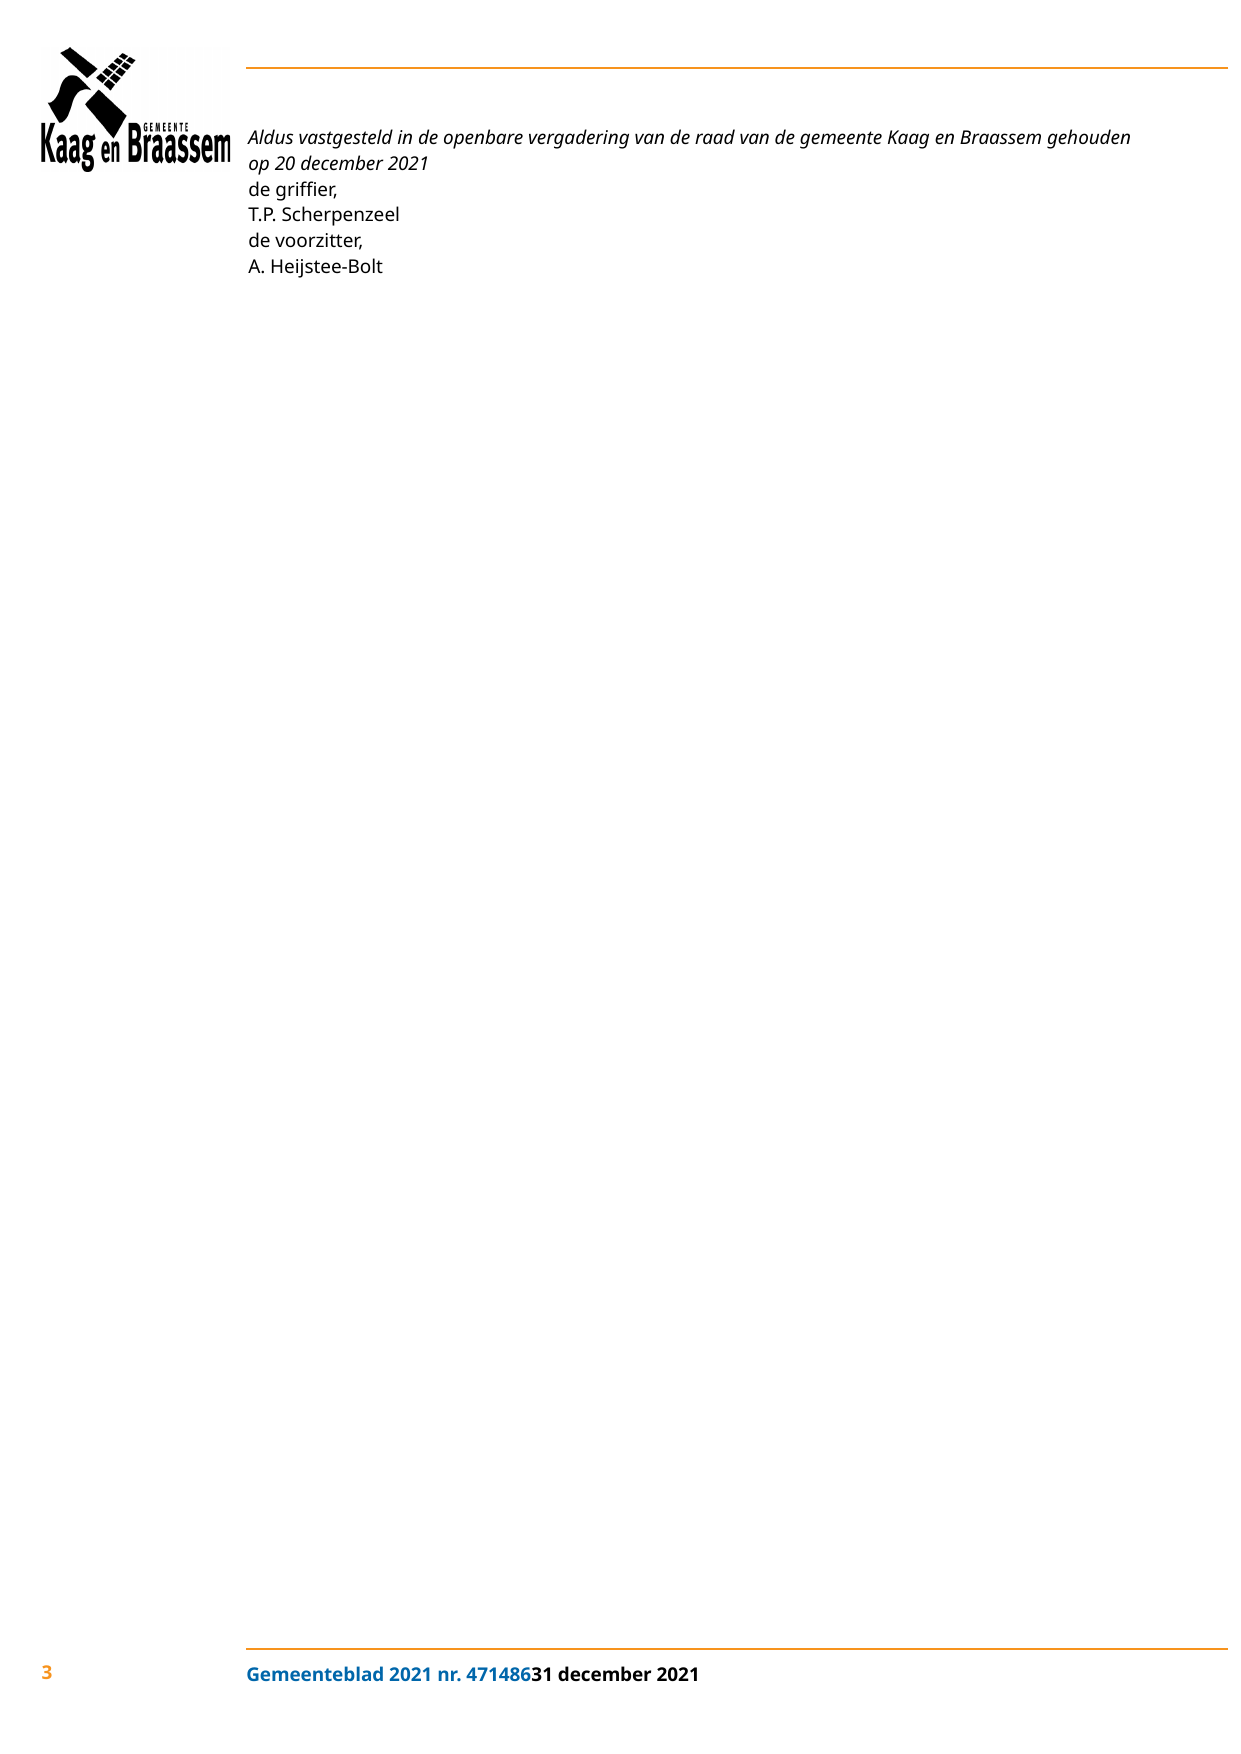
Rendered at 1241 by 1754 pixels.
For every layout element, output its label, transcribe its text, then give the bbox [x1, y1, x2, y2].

text de voorzitter, [248, 227, 1152, 253]
text Aldus vastgesteld in de openbare vergadering van de raad van de gemeente Kaag en Braassem gehouden op 20 december 2021 [248, 124, 1152, 176]
picture [41, 47, 231, 172]
text de griffier, [248, 176, 1152, 202]
text T.P. Scherpenzeel [248, 202, 1152, 227]
text A. Heijstee-Bolt [248, 253, 1152, 279]
